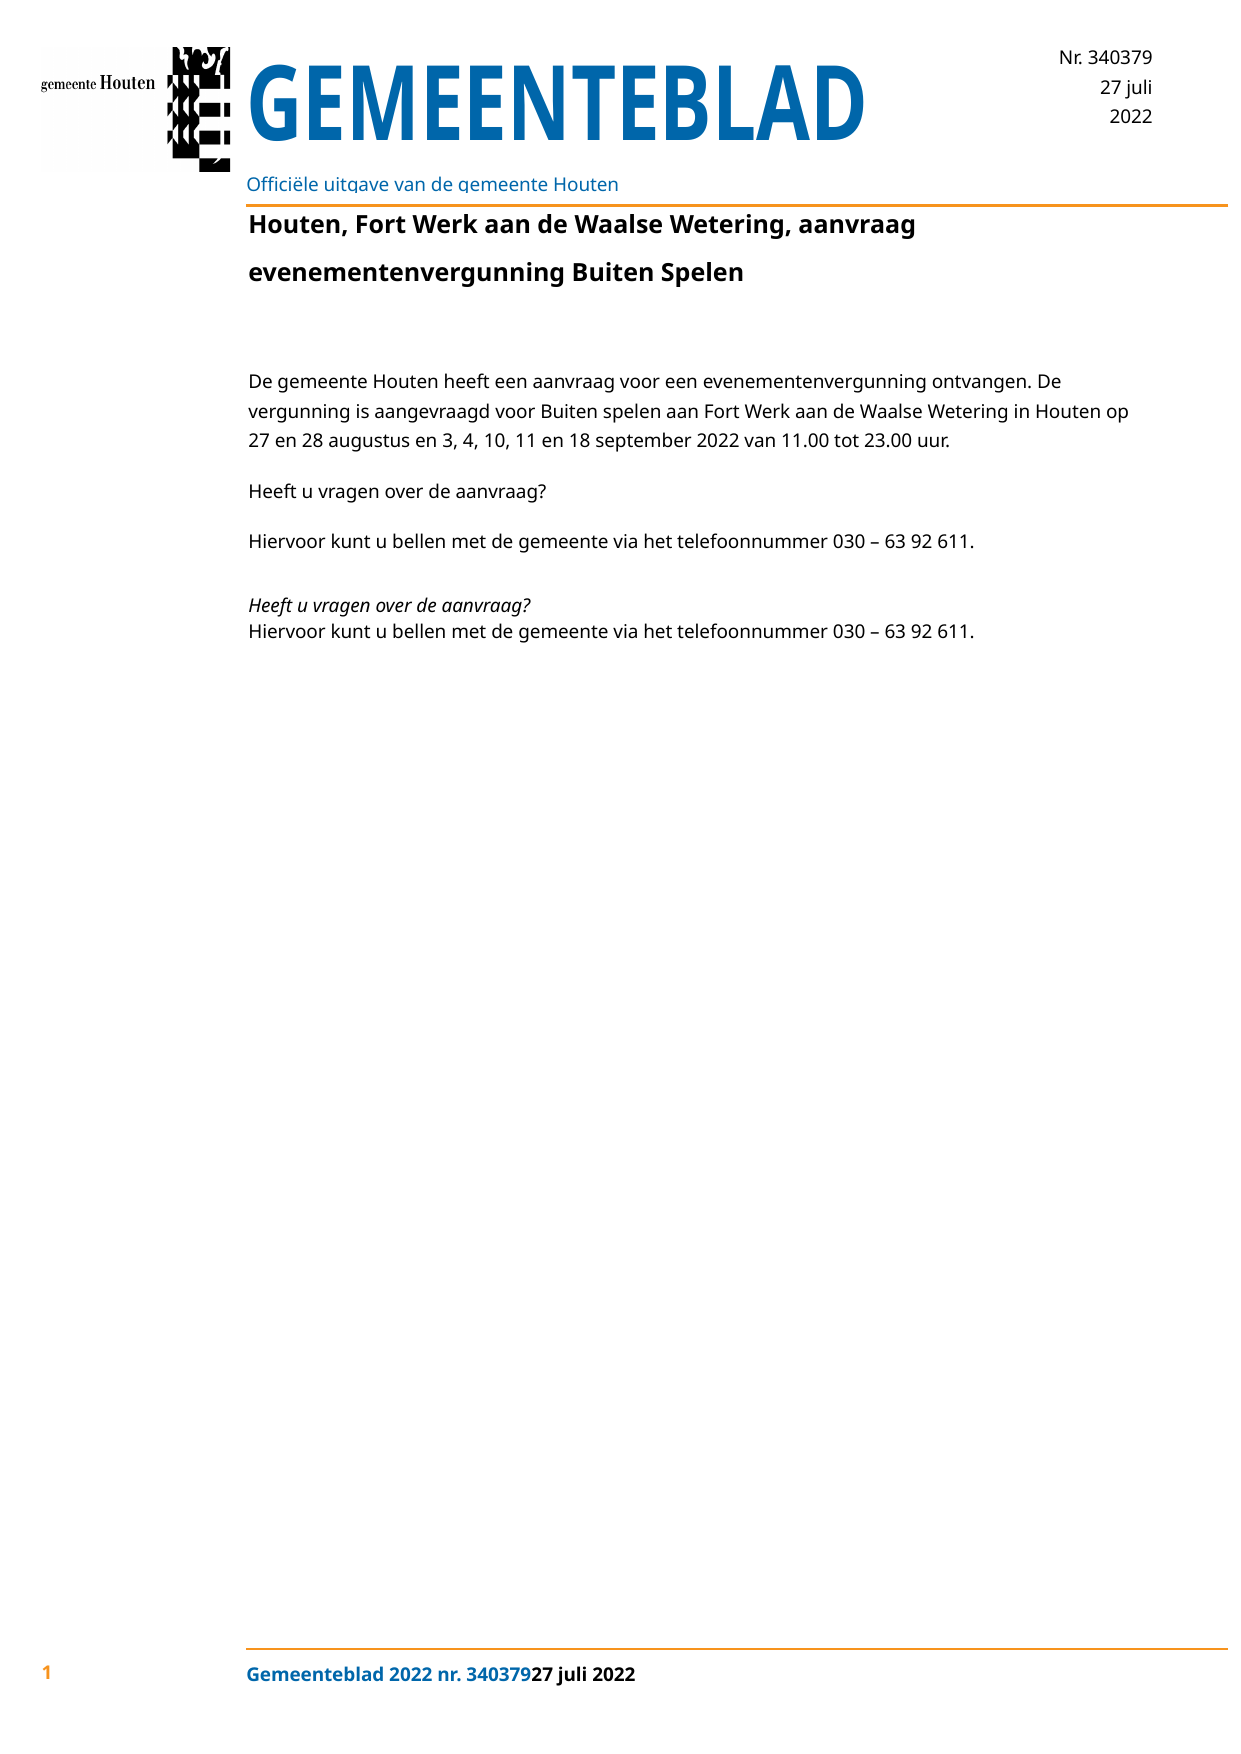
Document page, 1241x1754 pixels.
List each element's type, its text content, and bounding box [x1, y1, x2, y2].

text Hiervoor kunt u bellen met de gemeente via het telefoonnummer 030 – 63 92 611. [248, 528, 1152, 554]
text De gemeente Houten heeft een aanvraag voor een evenementenvergunning ontvangen. De vergunning is aangevraagd voor Buiten spelen aan Fort Werk aan de Waalse Wetering in Houten op 27 en 28 augustus en 3, 4, 10, 11 en 18 september 2022 van 11.00 tot 23.00 uur. [248, 368, 1152, 453]
text Hiervoor kunt u bellen met de gemeente via het telefoonnummer 030 – 63 92 611. [248, 618, 1152, 644]
text Houten, Fort Werk aan de Waalse Wetering, aanvraag evenementenvergunning Buiten Spelen [248, 207, 1152, 288]
picture [41, 47, 231, 172]
text Heeft u vragen over de aanvraag? [248, 478, 1152, 504]
text Heeft u vragen over de aanvraag? [248, 592, 1152, 618]
